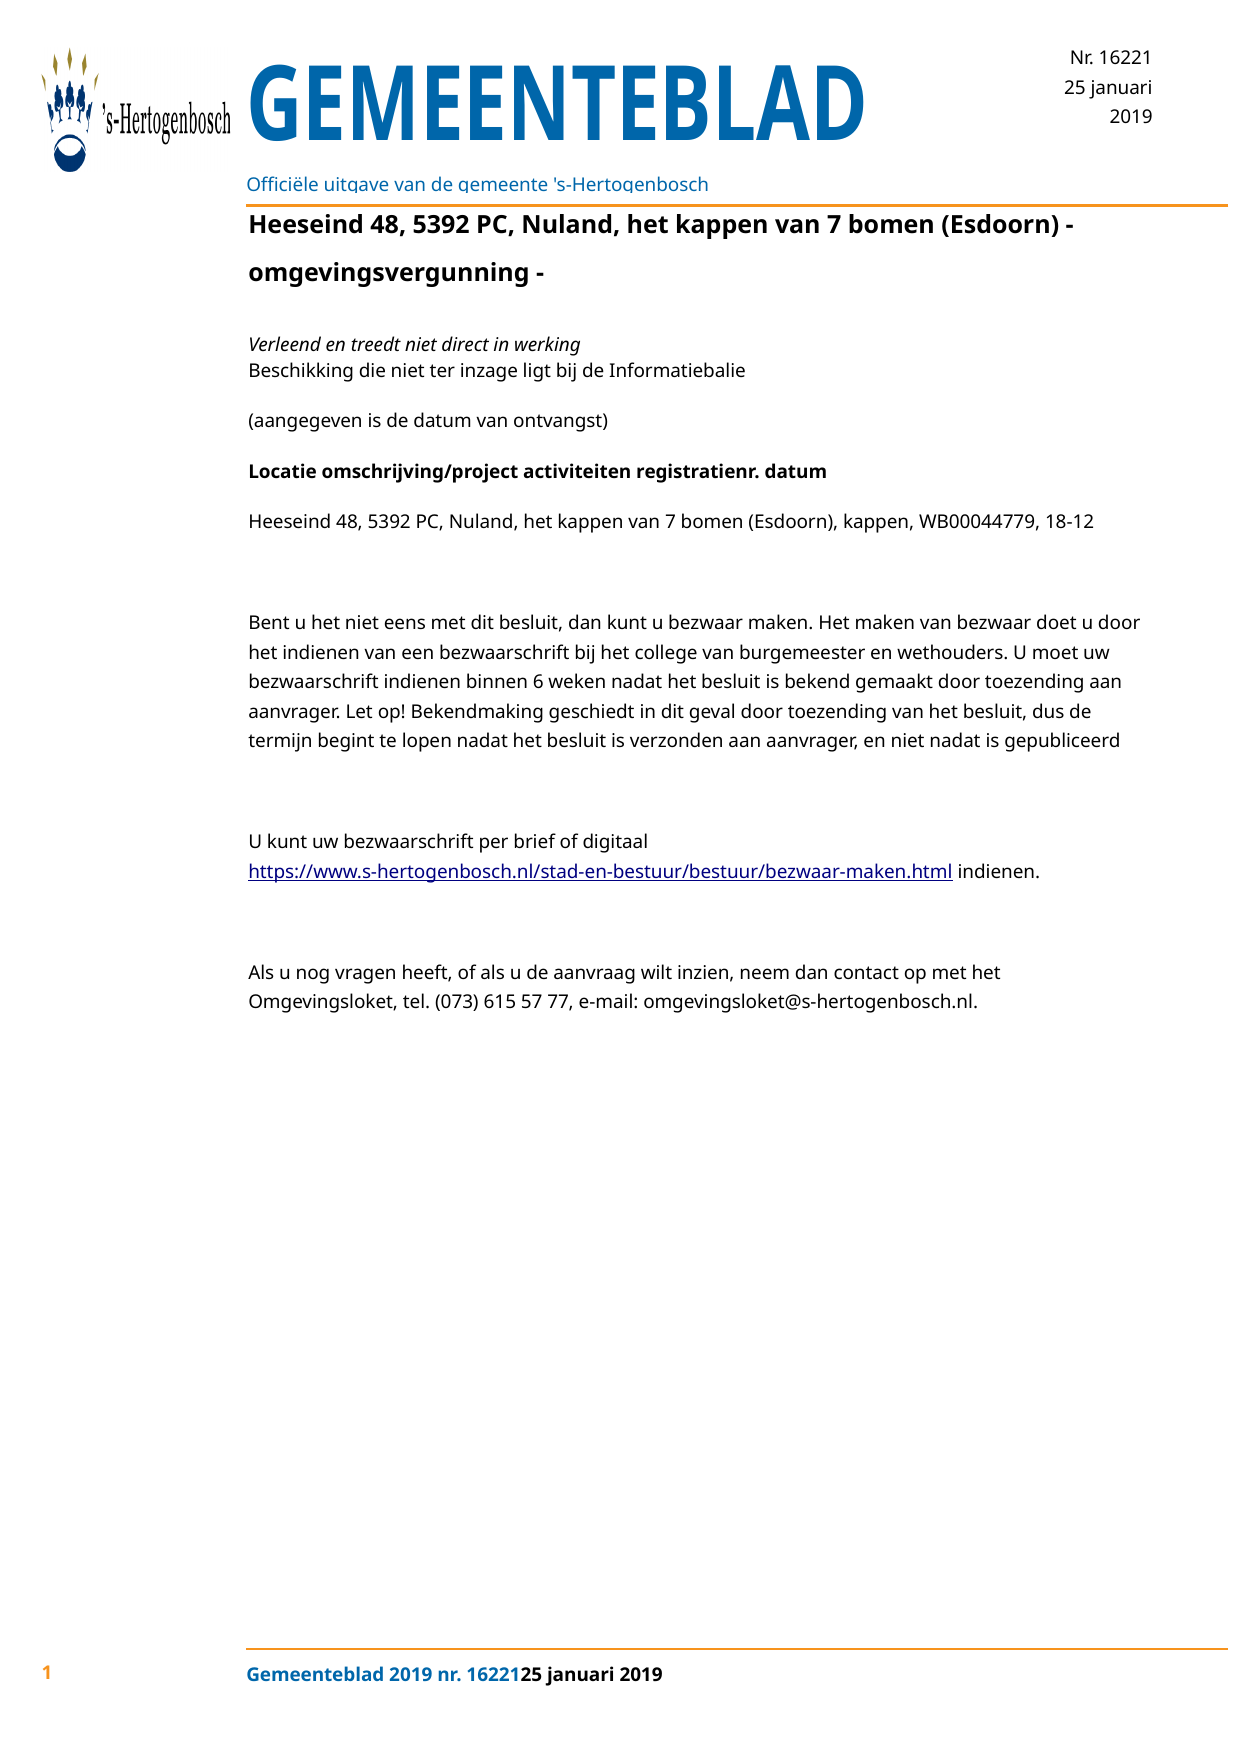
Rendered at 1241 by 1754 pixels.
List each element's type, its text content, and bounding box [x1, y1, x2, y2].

picture [41, 47, 231, 172]
text Verleend en treedt niet direct in werking [248, 331, 1152, 357]
text Locatie omschrijving/project activiteiten registratienr. datum [248, 458, 1152, 484]
text Heeseind 48, 5392 PC, Nuland, het kappen van 7 bomen (Esdoorn), kappen, WB00044779, 18-12 [248, 508, 1152, 534]
text Beschikking die niet ter inzage ligt bij de Informatiebalie [248, 357, 1152, 383]
text Heeseind 48, 5392 PC, Nuland, het kappen van 7 bomen (Esdoorn) - omgevingsvergunning - [248, 207, 1152, 288]
text Bent u het niet eens met dit besluit, dan kunt u bezwaar maken. Het maken van bezwaar doet u door het indienen van een bezwaarschrift bij het college van burgemeester en wethouders. U moet uw bezwaarschrift indienen binnen 6 weken nadat het besluit is bekend gemaakt door toezending aan aanvrager. Let op! Bekendmaking geschiedt in dit geval door toezending van het besluit, dus de termijn begint te lopen nadat het besluit is verzonden aan aanvrager, en niet nadat is gepubliceerd [248, 609, 1152, 753]
text Als u nog vragen heeft, of als u de aanvraag wilt inzien, neem dan contact op met het Omgevingsloket, tel. (073) 615 57 77, e-mail: omgevingsloket@s-hertogenbosch.nl. [248, 959, 1152, 1014]
text (aangegeven is de datum van ontvangst) [248, 408, 1152, 433]
text U kunt uw bezwaarschrift per brief of digitaal https://www.s-hertogenbosch.nl/stad-en-bestuur/bestuur/bezwaar-maken.html indienen. [248, 828, 1152, 884]
